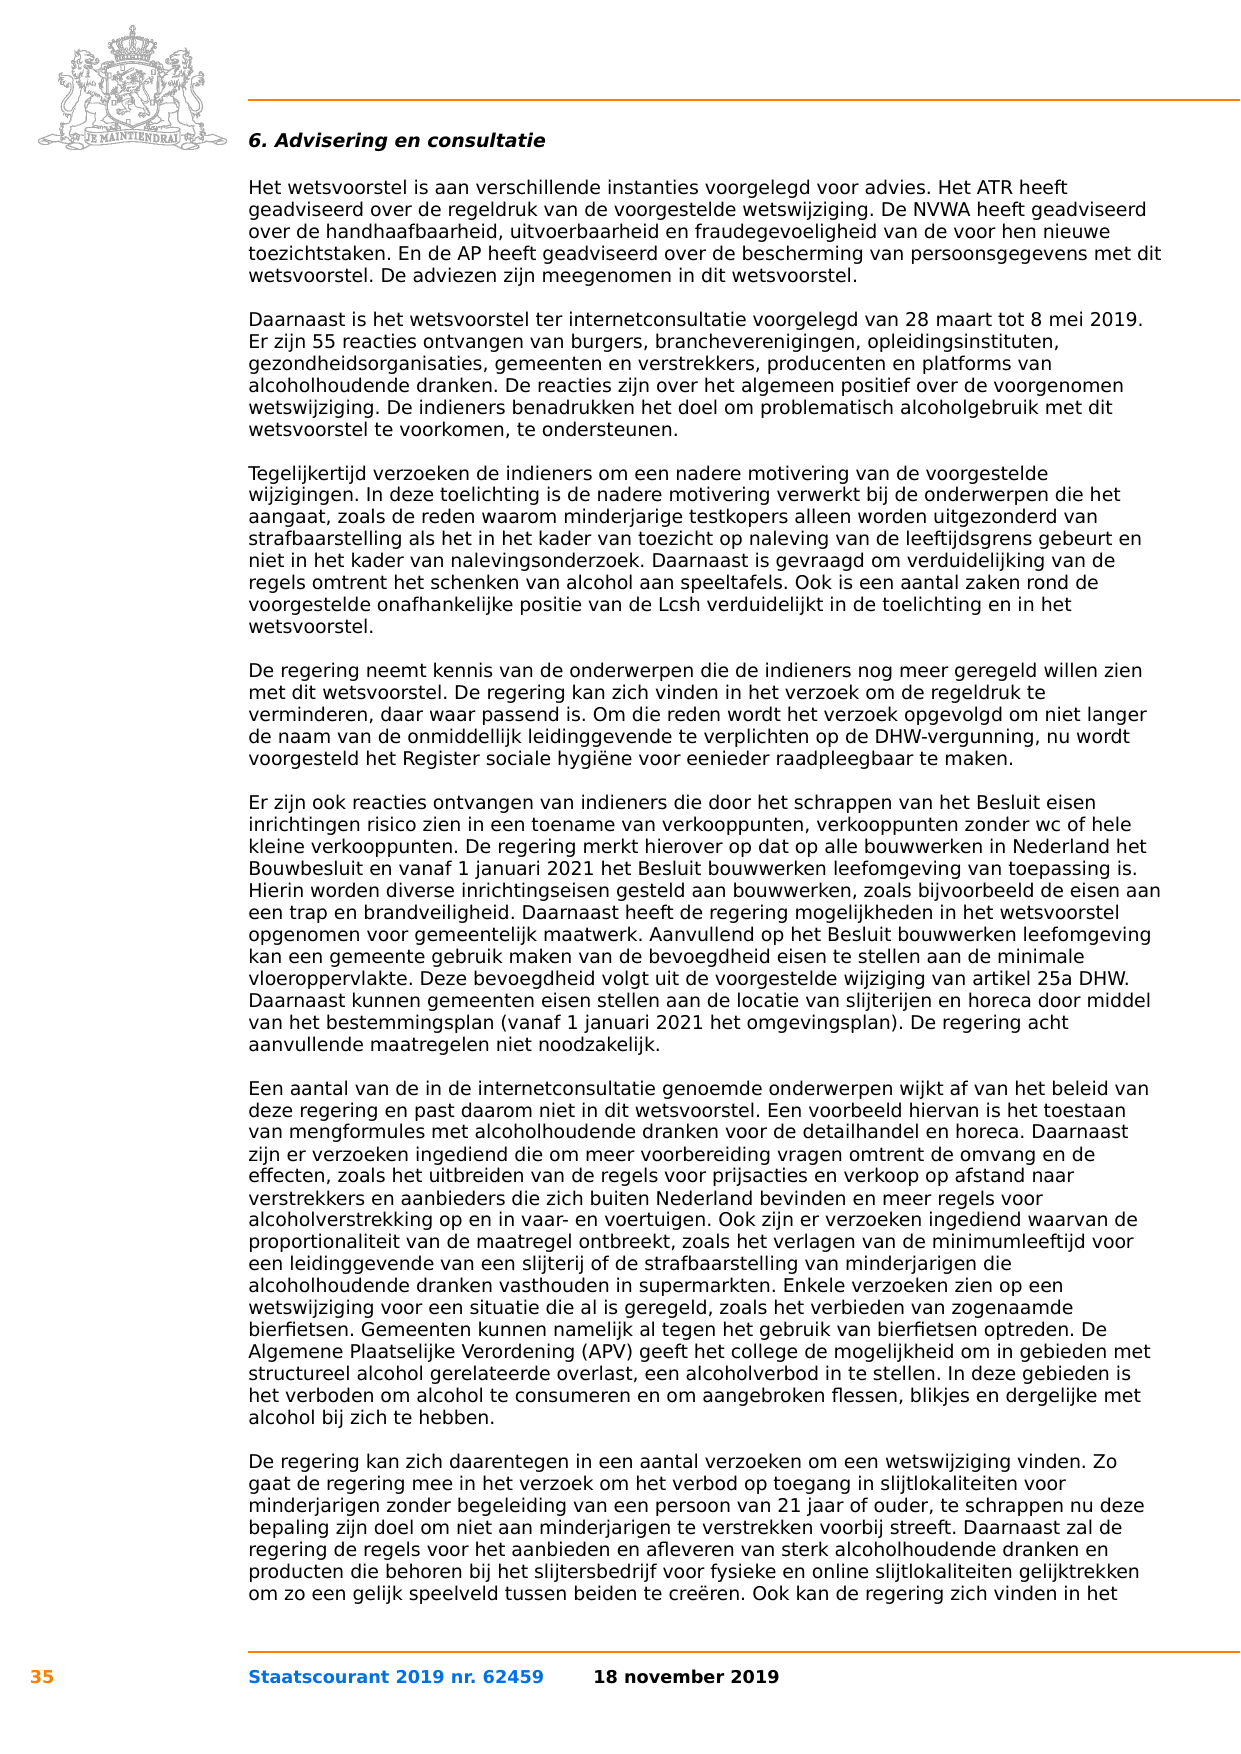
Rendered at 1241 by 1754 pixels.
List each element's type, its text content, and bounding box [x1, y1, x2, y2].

picture [38, 25, 227, 150]
text Er zijn ook reacties ontvangen van indieners die door het schrappen van het Besluit eisen inrichtingen risico zien in een toename van verkooppunten, verkooppunten zonder wc of hele kleine verkooppunten. De regering merkt hierover op dat op alle bouwwerken in Nederland het Bouwbesluit en vanaf 1 januari 2021 het Besluit bouwwerken leefomgeving van toepassing is. Hierin worden diverse inrichtingseisen gesteld aan bouwwerken, zoals bijvoorbeeld de eisen aan een trap en brandveiligheid. Daarnaast heeft de regering mogelijkheden in het wetsvoorstel opgenomen voor gemeentelijk maatwerk. Aanvullend op het Besluit bouwwerken leefomgeving kan een gemeente gebruik maken van de bevoegdheid eisen te stellen aan de minimale vloeroppervlakte. Deze bevoegdheid volgt uit de voorgestelde wijziging van artikel 25a DHW. Daarnaast kunnen gemeenten eisen stellen aan de locatie van slijterijen en horeca door middel van het bestemmingsplan (vanaf 1 januari 2021 het omgevingsplan). De regering acht aanvullende maatregelen niet noodzakelijk. [248, 792, 1163, 1056]
subtitle 6. Advisering en consultatie [248, 130, 1163, 152]
text Tegelijkertijd verzoeken de indieners om een nadere motivering van de voorgestelde wijzigingen. In deze toelichting is de nadere motivering verwerkt bij de onderwerpen die het aangaat, zoals de reden waarom minderjarige testkopers alleen worden uitgezonderd van strafbaarstelling als het in het kader van toezicht op naleving van de leeftijdsgrens gebeurt en niet in het kader van nalevingsonderzoek. Daarnaast is gevraagd om verduidelijking van de regels omtrent het schenken van alcohol aan speeltafels. Ook is een aantal zaken rond de voorgestelde onafhankelijke positie van de Lcsh verduidelijkt in de toelichting en in het wetsvoorstel. [248, 462, 1163, 638]
text Daarnaast is het wetsvoorstel ter internetconsultatie voorgelegd van 28 maart tot 8 mei 2019. Er zijn 55 reacties ontvangen van burgers, brancheverenigingen, opleidingsinstituten, gezondheidsorganisaties, gemeenten en verstrekkers, producenten en platforms van alcoholhoudende dranken. De reacties zijn over het algemeen positief over de voorgenomen wetswijziging. De indieners benadrukken het doel om problematisch alcoholgebruik met dit wetsvoorstel te voorkomen, te ondersteunen. [248, 309, 1163, 441]
text De regering kan zich daarentegen in een aantal verzoeken om een wetswijziging vinden. Zo gaat de regering mee in het verzoek om het verbod op toegang in slijtlokaliteiten voor minderjarigen zonder begeleiding van een persoon van 21 jaar of ouder, te schrappen nu deze bepaling zijn doel om niet aan minderjarigen te verstrekken voorbij streeft. Daarnaast zal de regering de regels voor het aanbieden en afleveren van sterk alcoholhoudende dranken en producten die behoren bij het slijtersbedrijf voor fysieke en online slijtlokaliteiten gelijktrekken om zo een gelijk speelveld tussen beiden te creëren. Ook kan de regering zich vinden in het [248, 1451, 1163, 1605]
text Het wetsvoorstel is aan verschillende instanties voorgelegd voor advies. Het ATR heeft geadviseerd over de regeldruk van de voorgestelde wetswijziging. De NVWA heeft geadviseerd over de handhaafbaarheid, uitvoerbaarheid en fraudegevoeligheid van de voor hen nieuwe toezichtstaken. En de AP heeft geadviseerd over de bescherming van persoonsgegevens met dit wetsvoorstel. De adviezen zijn meegenomen in dit wetsvoorstel. [248, 177, 1163, 287]
text De regering neemt kennis van de onderwerpen die de indieners nog meer geregeld willen zien met dit wetsvoorstel. De regering kan zich vinden in het verzoek om de regeldruk te verminderen, daar waar passend is. Om die reden wordt het verzoek opgevolgd om niet langer de naam van de onmiddellijk leidinggevende te verplichten op de DHW-vergunning, nu wordt voorgesteld het Register sociale hygiëne voor eenieder raadpleegbaar te maken. [248, 660, 1163, 770]
text Een aantal van de in de internetconsultatie genoemde onderwerpen wijkt af van het beleid van deze regering en past daarom niet in dit wetsvoorstel. Een voorbeeld hiervan is het toestaan van mengformules met alcoholhoudende dranken voor de detailhandel en horeca. Daarnaast zijn er verzoeken ingediend die om meer voorbereiding vragen omtrent de omvang en de effecten, zoals het uitbreiden van de regels voor prijsacties en verkoop op afstand naar verstrekkers en aanbieders die zich buiten Nederland bevinden en meer regels voor alcoholverstrekking op en in vaar- en voertuigen. Ook zijn er verzoeken ingediend waarvan de proportionaliteit van de maatregel ontbreekt, zoals het verlagen van de minimumleeftijd voor een leidinggevende van een slijterij of de strafbaarstelling van minderjarigen die alcoholhoudende dranken vasthouden in supermarkten. Enkele verzoeken zien op een wetswijziging voor een situatie die al is geregeld, zoals het verbieden van zogenaamde bierfietsen. Gemeenten kunnen namelijk al tegen het gebruik van bierfietsen optreden. De Algemene Plaatselijke Verordening (APV) geeft het college de mogelijkheid om in gebieden met structureel alcohol gerelateerde overlast, een alcoholverbod in te stellen. In deze gebieden is het verboden om alcohol te consumeren en om aangebroken flessen, blikjes en dergelijke met alcohol bij zich te hebben. [248, 1077, 1163, 1429]
